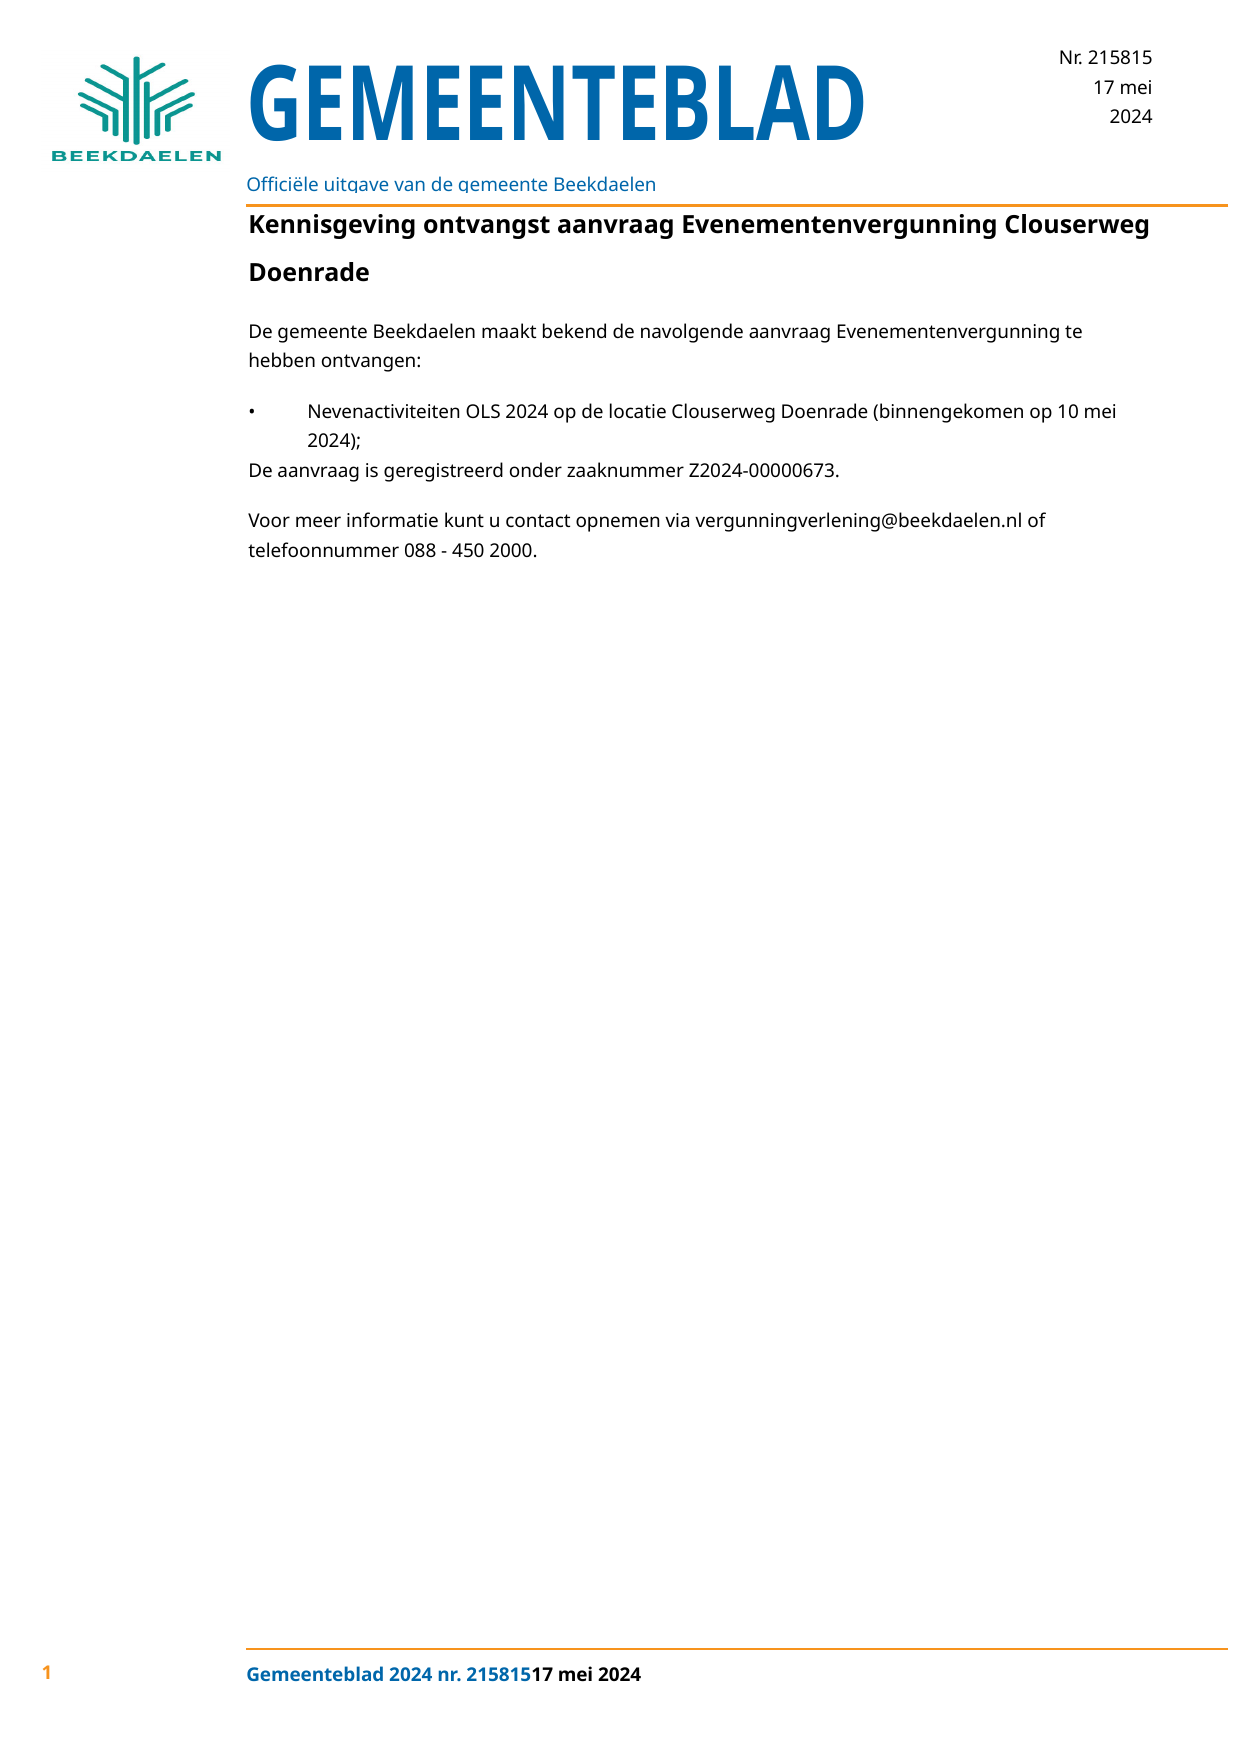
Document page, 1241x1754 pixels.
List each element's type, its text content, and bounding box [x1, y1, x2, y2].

text Kennisgeving ontvangst aanvraag Evenementenvergunning Clouserweg Doenrade [248, 207, 1152, 288]
list Nevenactiviteiten OLS 2024 op de locatie Clouserweg Doenrade (binnengekomen op 10 mei 2024); [248, 398, 1152, 453]
text De gemeente Beekdaelen maakt bekend de navolgende aanvraag Evenementenvergunning te hebben ontvangen: [248, 318, 1152, 373]
text Voor meer informatie kunt u contact opnemen via vergunningverlening@beekdaelen.nl of telefoonnummer 088 - 450 2000. [248, 507, 1152, 563]
picture [41, 47, 231, 172]
text De aanvraag is geregistreerd onder zaaknummer Z2024-00000673. [248, 457, 1152, 483]
